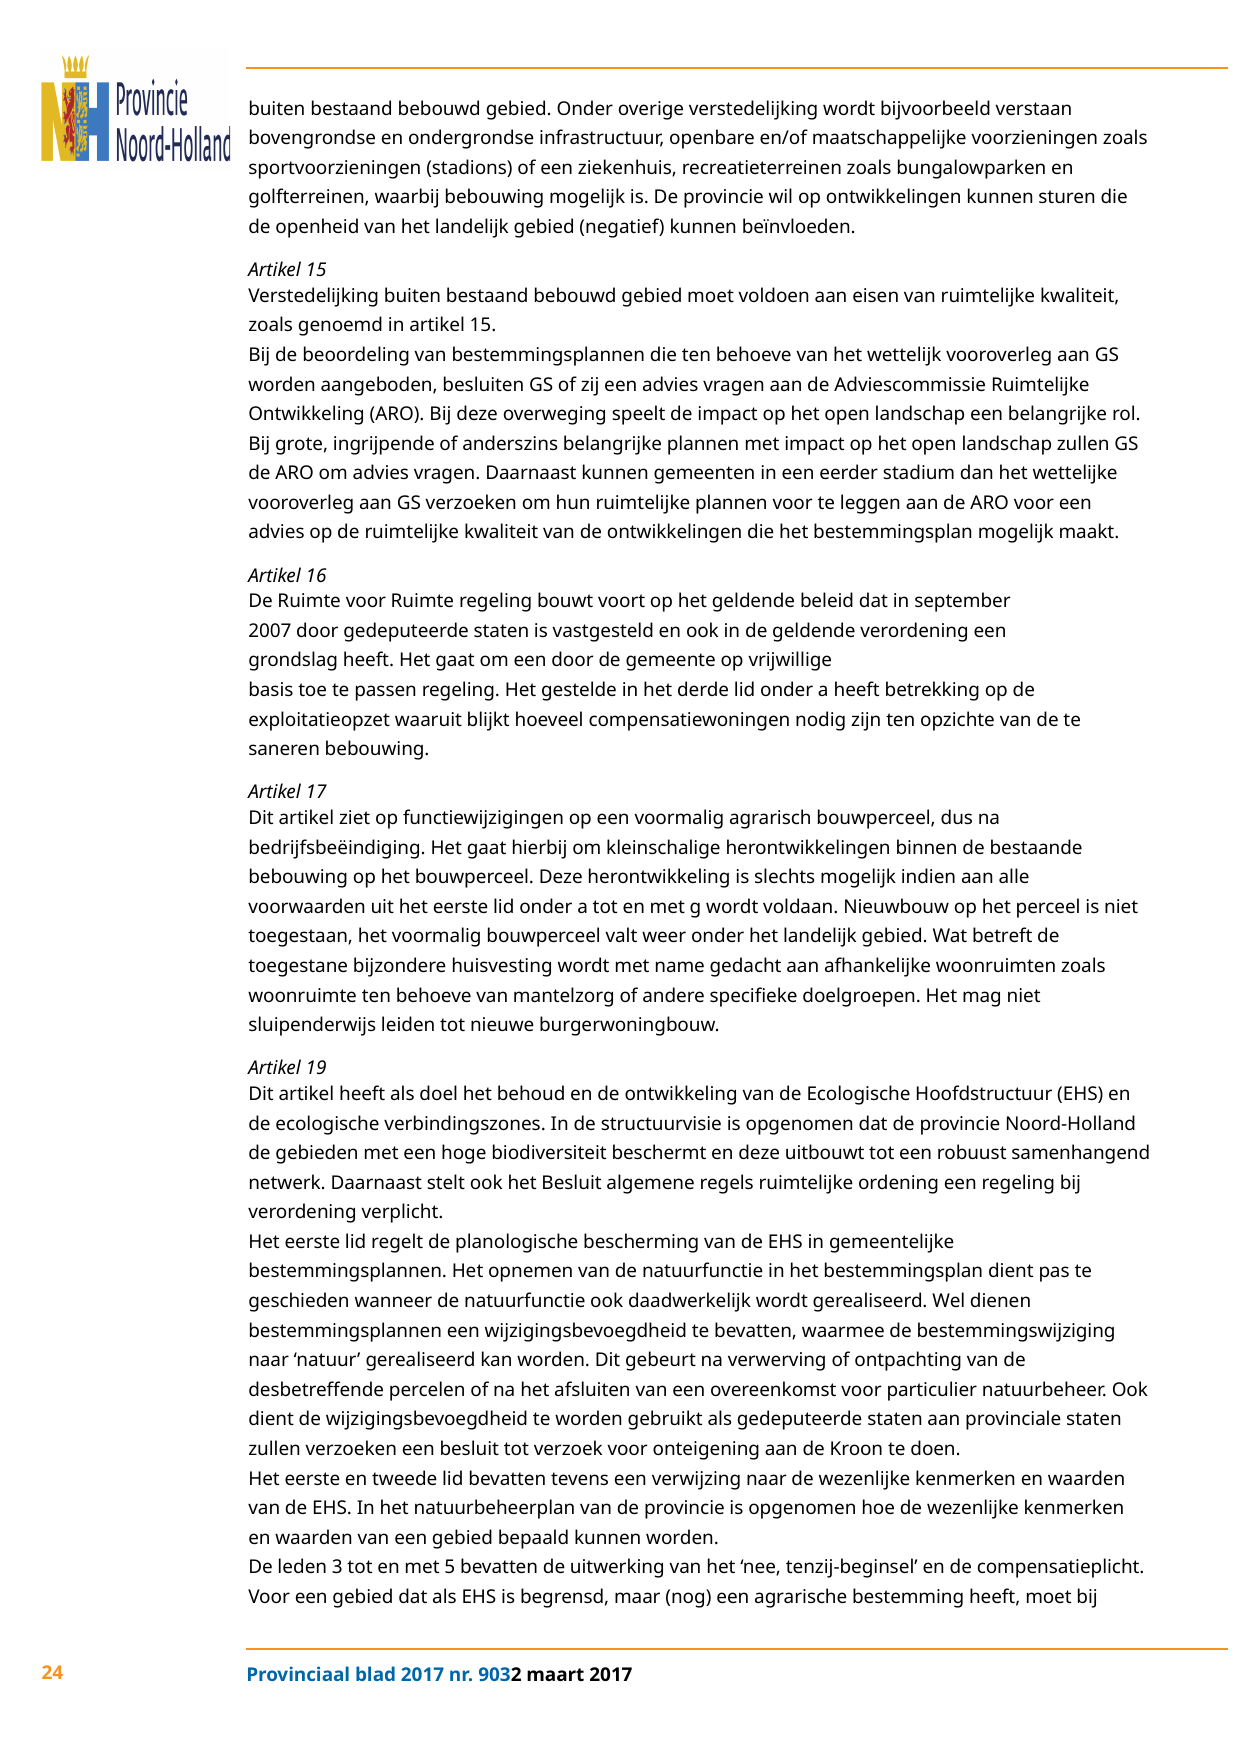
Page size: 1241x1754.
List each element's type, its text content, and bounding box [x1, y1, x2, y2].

text Dit artikel heeft als doel het behoud en de ontwikkeling van de Ecologische Hoofdstructuur (EHS) en de ecologische verbindingszones. In de structuurvisie is opgenomen dat de provincie Noord-Holland de gebieden met een hoge biodiversiteit beschermt en deze uitbouwt tot een robuust samenhangend netwerk. Daarnaast stelt ook het Besluit algemene regels ruimtelijke ordening een regeling bij verordening verplicht. [248, 1080, 1152, 1224]
text grondslag heeft. Het gaat om een door de gemeente op vrijwillige [248, 647, 1152, 672]
text Het eerste lid regelt de planologische bescherming van de EHS in gemeentelijke bestemmingsplannen. Het opnemen van de natuurfunctie in het bestemmingsplan dient pas te geschieden wanneer de natuurfunctie ook daadwerkelijk wordt gerealiseerd. Wel dienen bestemmingsplannen een wijzigingsbevoegdheid te bevatten, waarmee de bestemmingswijziging naar ‘natuur’ gerealiseerd kan worden. Dit gebeurt na verwerving of ontpachting van de desbetreffende percelen of na het afsluiten van een overeenkomst voor particulier natuurbeheer. Ook dient de wijzigingsbevoegdheid te worden gebruikt als gedeputeerde staten aan provinciale staten zullen verzoeken een besluit tot verzoek voor onteigening aan de Kroon te doen. [248, 1228, 1152, 1461]
text De leden 3 tot en met 5 bevatten de uitwerking van het ‘nee, tenzij-beginsel’ en de compensatieplicht. Voor een gebied dat als EHS is begrensd, maar (nog) een agrarische bestemming heeft, moet bij [248, 1553, 1152, 1609]
text Artikel 16 [248, 562, 1152, 587]
text 2007 door gedeputeerde staten is vastgesteld en ook in de geldende verordening een [248, 617, 1152, 643]
text buiten bestaand bebouwd gebied. Onder overige verstedelijking wordt bijvoorbeeld verstaan bovengrondse en ondergrondse infrastructuur, openbare en/of maatschappelijke voorzieningen zoals sportvoorzieningen (stadions) of een ziekenhuis, recreatieterreinen zoals bungalowparken en golfterreinen, waarbij bebouwing mogelijk is. De provincie wil op ontwikkelingen kunnen sturen die de openheid van het landelijk gebied (negatief) kunnen beïnvloeden. [248, 95, 1152, 239]
text De Ruimte voor Ruimte regeling bouwt voort op het geldende beleid dat in september [248, 587, 1152, 613]
text Bij de beoordeling van bestemmingsplannen die ten behoeve van het wettelijk vooroverleg aan GS worden aangeboden, besluiten GS of zij een advies vragen aan de Adviescommissie Ruimtelijke Ontwikkeling (ARO). Bij deze overweging speelt de impact op het open landschap een belangrijke rol. Bij grote, ingrijpende of anderszins belangrijke plannen met impact op het open landschap zullen GS de ARO om advies vragen. Daarnaast kunnen gemeenten in een eerder stadium dan het wettelijke vooroverleg aan GS verzoeken om hun ruimtelijke plannen voor te leggen aan de ARO voor een advies op de ruimtelijke kwaliteit van de ontwikkelingen die het bestemmingsplan mogelijk maakt. [248, 341, 1152, 544]
text Artikel 15 [248, 256, 1152, 282]
text Artikel 19 [248, 1054, 1152, 1080]
text Artikel 17 [248, 778, 1152, 804]
text Verstedelijking buiten bestaand bebouwd gebied moet voldoen aan eisen van ruimtelijke kwaliteit, zoals genoemd in artikel 15. [248, 282, 1152, 337]
text Dit artikel ziet op functiewijzigingen op een voormalig agrarisch bouwperceel, dus na bedrijfsbeëindiging. Het gaat hierbij om kleinschalige herontwikkelingen binnen de bestaande bebouwing op het bouwperceel. Deze herontwikkeling is slechts mogelijk indien aan alle voorwaarden uit het eerste lid onder a tot en met g wordt voldaan. Nieuwbouw op het perceel is niet toegestaan, het voormalig bouwperceel valt weer onder het landelijk gebied. Wat betreft de toegestane bijzondere huisvesting wordt met name gedacht aan afhankelijke woonruimten zoals woonruimte ten behoeve van mantelzorg of andere specifieke doelgroepen. Het mag niet sluipenderwijs leiden tot nieuwe burgerwoningbouw. [248, 804, 1152, 1037]
picture [41, 47, 231, 172]
text basis toe te passen regeling. Het gestelde in het derde lid onder a heeft betrekking op de exploitatieopzet waaruit blijkt hoeveel compensatiewoningen nodig zijn ten opzichte van de te saneren bebouwing. [248, 676, 1152, 761]
text Het eerste en tweede lid bevatten tevens een verwijzing naar de wezenlijke kenmerken en waarden van de EHS. In het natuurbeheerplan van de provincie is opgenomen hoe de wezenlijke kenmerken en waarden van een gebied bepaald kunnen worden. [248, 1465, 1152, 1550]
